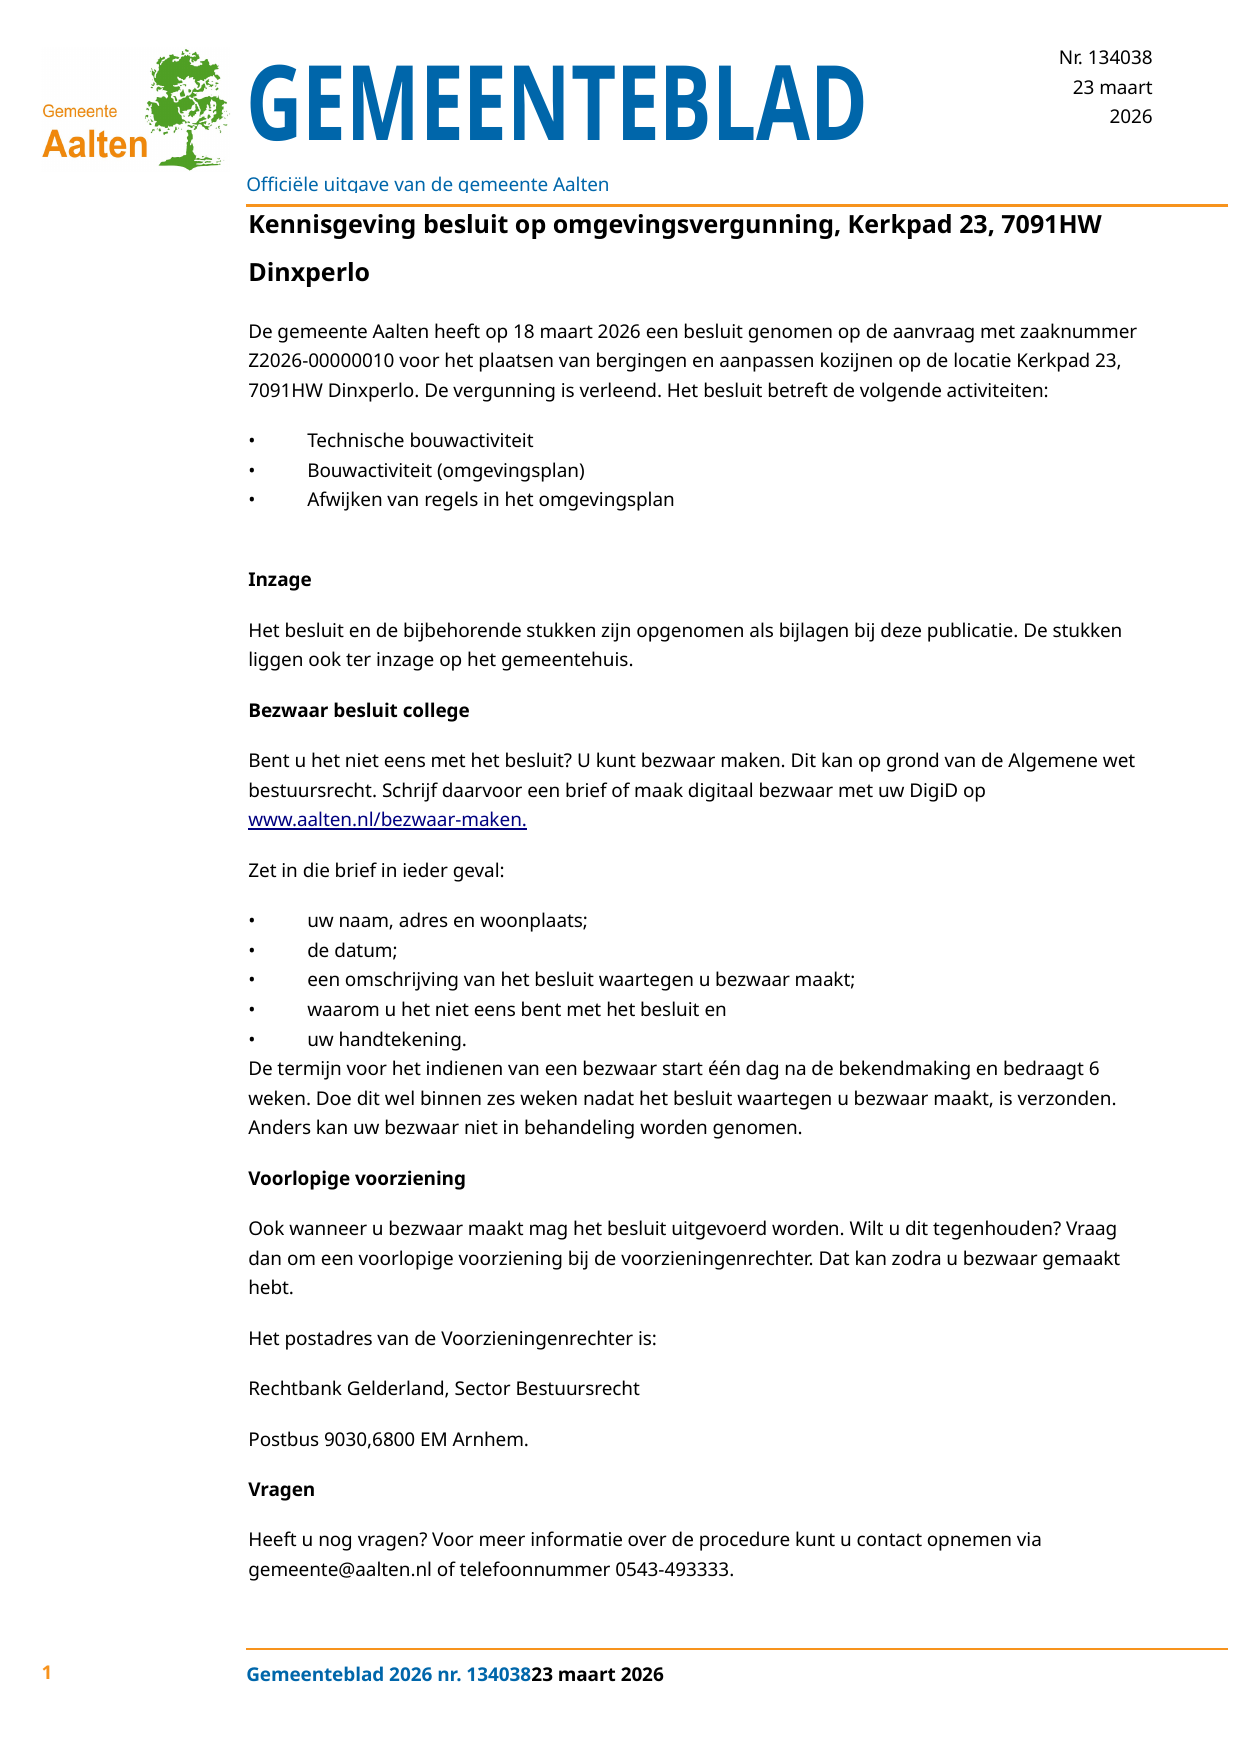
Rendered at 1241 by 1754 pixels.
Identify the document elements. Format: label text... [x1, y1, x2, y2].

text Inzage [248, 567, 1152, 592]
list Technische bouwactiviteit [248, 427, 1152, 453]
text Bezwaar besluit college [248, 697, 1152, 723]
text Het postadres van de Voorzieningenrechter is: [248, 1325, 1152, 1351]
text Postbus 9030,6800 EM Arnhem. [248, 1426, 1152, 1452]
list Afwijken van regels in het omgevingsplan [248, 487, 1152, 512]
list waarom u het niet eens bent met het besluit en [248, 996, 1152, 1022]
text Bent u het niet eens met het besluit? U kunt bezwaar maken. Dit kan op grond van de Algemene wet bestuursrecht. Schrijf daarvoor een brief of maak digitaal bezwaar met uw DigiD op www.aalten.nl/bezwaar-maken. [248, 747, 1152, 832]
text Vragen [248, 1476, 1152, 1502]
text Het besluit en de bijbehorende stukken zijn opgenomen als bijlagen bij deze publicatie. De stukken liggen ook ter inzage op het gemeentehuis. [248, 617, 1152, 672]
list Bouwactiviteit (omgevingsplan) [248, 457, 1152, 483]
picture [41, 47, 231, 172]
list uw naam, adres en woonplaats; [248, 907, 1152, 933]
text Heeft u nog vragen? Voor meer informatie over de procedure kunt u contact opnemen via gemeente@aalten.nl of telefoonnummer 0543-493333. [248, 1527, 1152, 1582]
list de datum; [248, 937, 1152, 963]
text De termijn voor het indienen van een bezwaar start één dag na de bekendmaking en bedraagt 6 weken. Doe dit wel binnen zes weken nadat het besluit waartegen u bezwaar maakt, is verzonden. Anders kan uw bezwaar niet in behandeling worden genomen. [248, 1055, 1152, 1140]
text Kennisgeving besluit op omgevingsvergunning, Kerkpad 23, 7091HW Dinxperlo [248, 207, 1152, 288]
list een omschrijving van het besluit waartegen u bezwaar maakt; [248, 967, 1152, 992]
text Zet in die brief in ieder geval: [248, 857, 1152, 883]
list uw handtekening. [248, 1026, 1152, 1052]
text Ook wanneer u bezwaar maakt mag het besluit uitgevoerd worden. Wilt u dit tegenhouden? Vraag dan om een voorlopige voorziening bij de voorzieningenrechter. Dat kan zodra u bezwaar gemaakt hebt. [248, 1215, 1152, 1300]
text De gemeente Aalten heeft op 18 maart 2026 een besluit genomen op de aanvraag met zaaknummer Z2026-00000010 voor het plaatsen van bergingen en aanpassen kozijnen op de locatie Kerkpad 23, 7091HW Dinxperlo. De vergunning is verleend. Het besluit betreft de volgende activiteiten: [248, 318, 1152, 403]
text Rechtbank Gelderland, Sector Bestuursrecht [248, 1375, 1152, 1401]
text Voorlopige voorziening [248, 1165, 1152, 1191]
